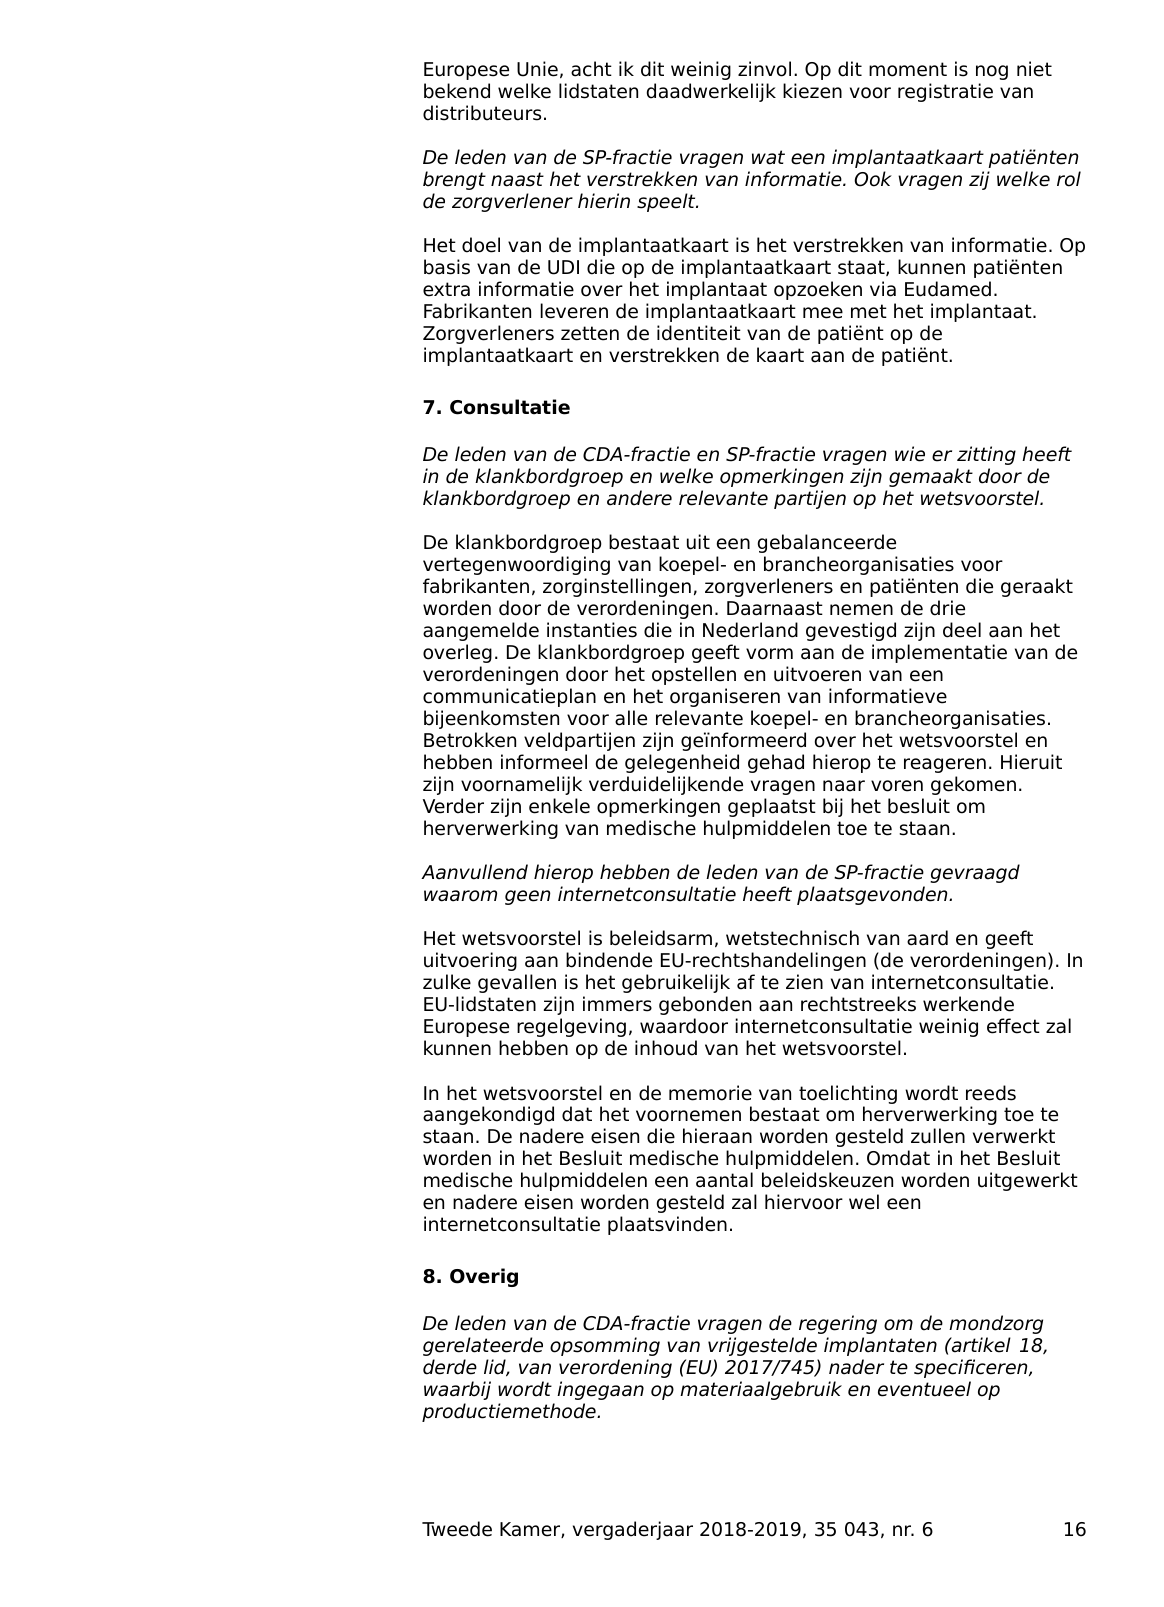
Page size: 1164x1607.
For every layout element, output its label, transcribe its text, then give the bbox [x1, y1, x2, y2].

text De leden van de CDA-fractie en SP-fractie vragen wie er zitting heeft in de klankbordgroep en welke opmerkingen zijn gemaakt door de klankbordgroep en andere relevante partijen op het wetsvoorstel. [422, 444, 1087, 510]
text In het wetsvoorstel en de memorie van toelichting wordt reeds aangekondigd dat het voornemen bestaat om herverwerking toe te staan. De nadere eisen die hieraan worden gesteld zullen verwerkt worden in het Besluit medische hulpmiddelen. Omdat in het Besluit medische hulpmiddelen een aantal beleidskeuzen worden uitgewerkt en nadere eisen worden gesteld zal hiervoor wel een internetconsultatie plaatsvinden. [422, 1082, 1087, 1236]
subtitle 8. Overig [422, 1266, 1087, 1288]
text Het doel van de implantaatkaart is het verstrekken van informatie. Op basis van de UDI die op de implantaatkaart staat, kunnen patiënten extra informatie over het implantaat opzoeken via Eudamed. Fabrikanten leveren de implantaatkaart mee met het implantaat. Zorgverleners zetten de identiteit van de patiënt op de implantaatkaart en verstrekken de kaart aan de patiënt. [422, 235, 1087, 367]
text De klankbordgroep bestaat uit een gebalanceerde vertegenwoordiging van koepel- en brancheorganisaties voor fabrikanten, zorginstellingen, zorgverleners en patiënten die geraakt worden door de verordeningen. Daarnaast nemen de drie aangemelde instanties die in Nederland gevestigd zijn deel aan het overleg. De klankbordgroep geeft vorm aan de implementatie van de verordeningen door het opstellen en uitvoeren van een communicatieplan en het organiseren van informatieve bijeenkomsten voor alle relevante koepel- en brancheorganisaties. Betrokken veldpartijen zijn geïnformeerd over het wetsvoorstel en hebben informeel de gelegenheid gehad hierop te reageren. Hieruit zijn voornamelijk verduidelijkende vragen naar voren gekomen. Verder zijn enkele opmerkingen geplaatst bij het besluit om herverwerking van medische hulpmiddelen toe te staan. [422, 532, 1087, 840]
text Het wetsvoorstel is beleidsarm, wetstechnisch van aard en geeft uitvoering aan bindende EU-rechtshandelingen (de verordeningen). In zulke gevallen is het gebruikelijk af te zien van internetconsultatie. EU-lidstaten zijn immers gebonden aan rechtstreeks werkende Europese regelgeving, waardoor internetconsultatie weinig effect zal kunnen hebben op de inhoud van het wetsvoorstel. [422, 928, 1087, 1060]
text Aanvullend hierop hebben de leden van de SP-fractie gevraagd waarom geen internetconsultatie heeft plaatsgevonden. [422, 862, 1087, 906]
text Europese Unie, acht ik dit weinig zinvol. Op dit moment is nog niet bekend welke lidstaten daadwerkelijk kiezen voor registratie van distributeurs. [422, 59, 1087, 125]
text De leden van de CDA-fractie vragen de regering om de mondzorg gerelateerde opsomming van vrijgestelde implantaten (artikel 18, derde lid, van verordening (EU) 2017/745) nader te specificeren, waarbij wordt ingegaan op materiaalgebruik en eventueel op productiemethode. [422, 1313, 1087, 1423]
subtitle 7. Consultatie [422, 397, 1087, 419]
text De leden van de SP-fractie vragen wat een implantaatkaart patiënten brengt naast het verstrekken van informatie. Ook vragen zij welke rol de zorgverlener hierin speelt. [422, 147, 1087, 213]
